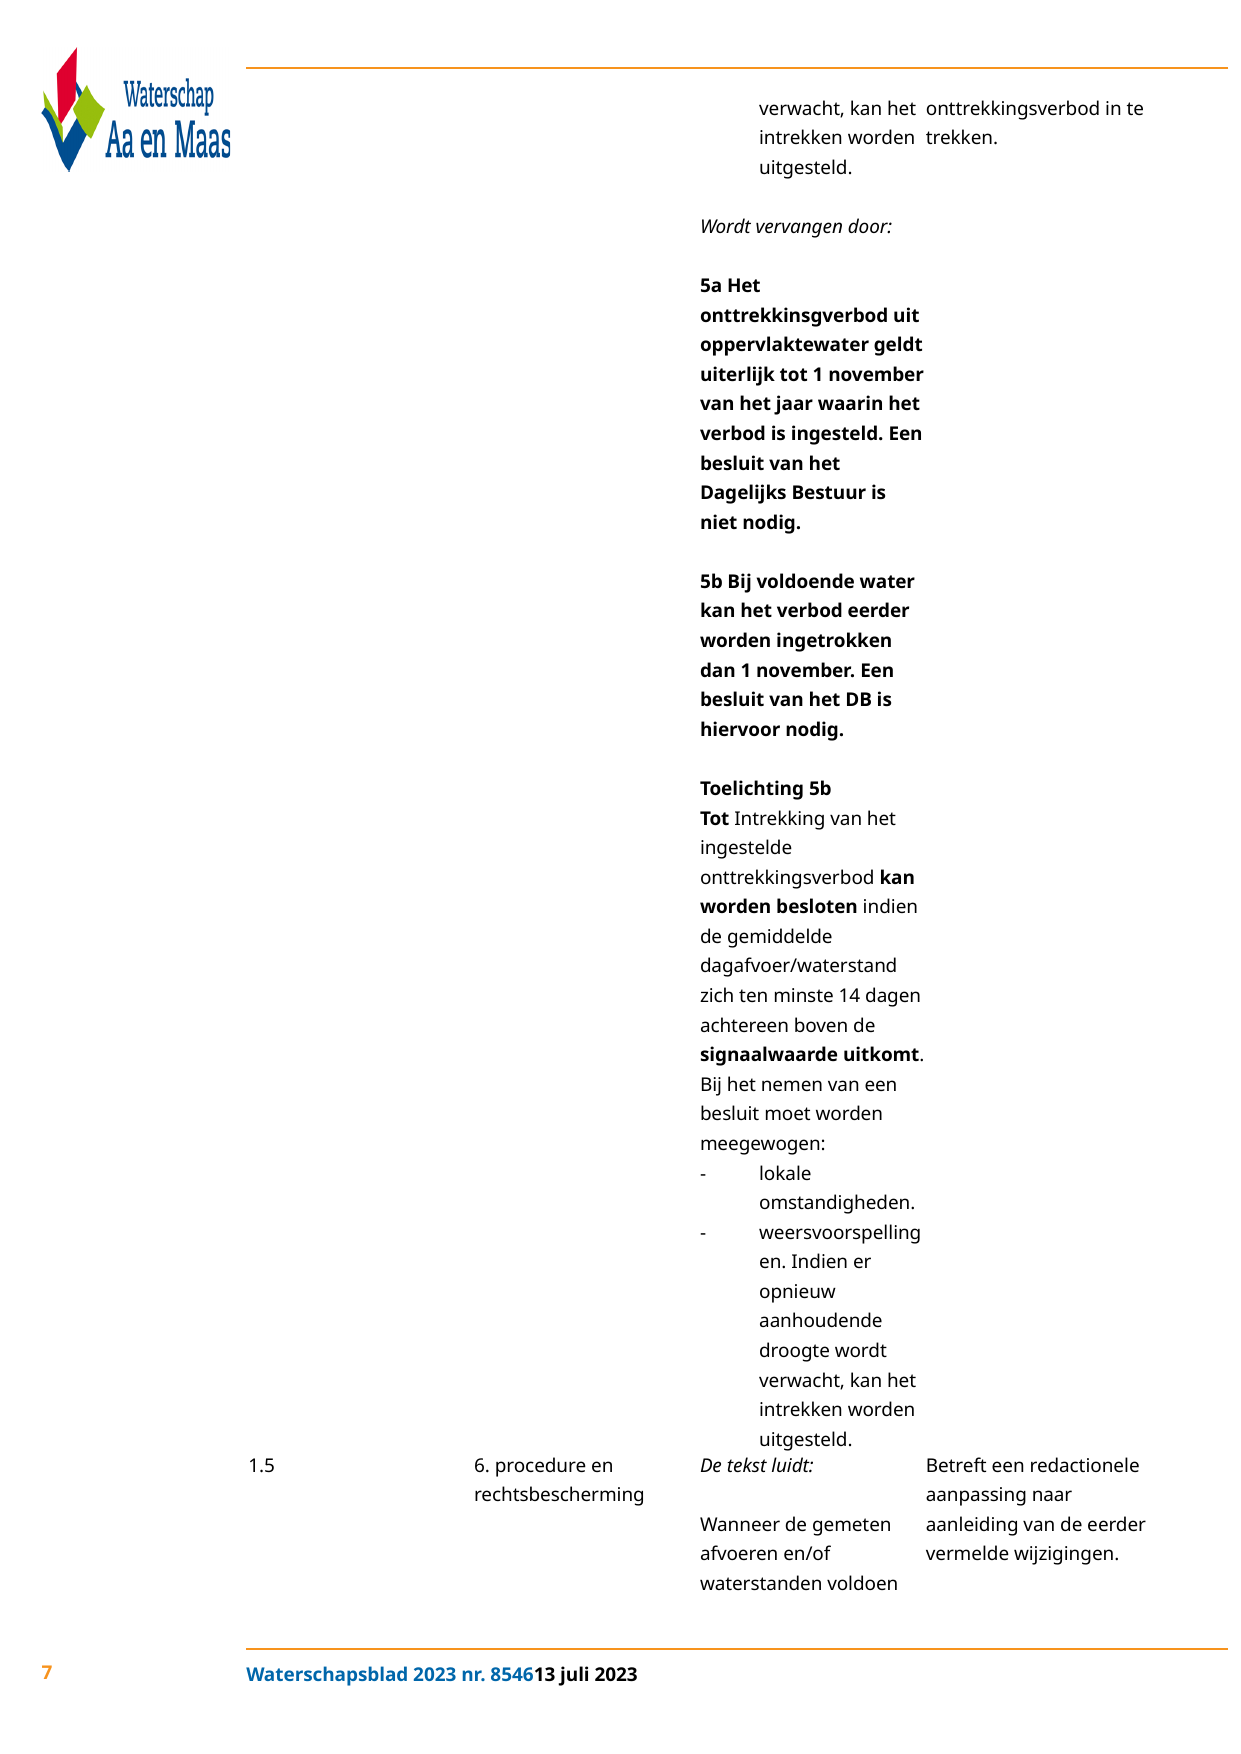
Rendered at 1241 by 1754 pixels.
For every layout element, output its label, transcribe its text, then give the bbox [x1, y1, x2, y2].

table_cell verwacht, kan het intrekken worden uitgesteld. Wordt vervangen door: 5a Het onttrekkinsgverbod uit oppervlaktewater geldt uiterlijk tot 1 november van het jaar waarin het verbod is ingesteld. Een besluit van het Dagelijks Bestuur is niet nodig. 5b Bij voldoende water kan het verbod eerder worden ingetrokken dan 1 november. Een besluit van het DB is hiervoor nodig. Toelichting 5b Tot Intrekking van het ingestelde onttrekkingsverbod kan worden besloten indien de gemiddelde dagafvoer/waterstand zich ten minste 14 dagen achtereen boven de signaalwaarde uitkomt. Bij het nemen van een besluit moet worden meegewogen: lokale omstandigheden. weersvoorspellingen. Indien er opnieuw aanhoudende droogte wordt verwacht, kan het intrekken worden uitgesteld. [700, 95, 926, 1452]
picture [41, 47, 231, 172]
table_cell [248, 95, 474, 1452]
table_cell onttrekkingsverbod in te trekken. [926, 95, 1152, 1452]
table_cell [474, 95, 700, 1452]
table_cell De tekst luidt: Wanneer de gemeten afvoeren en/of waterstanden voldoen [700, 1452, 926, 1596]
table_cell 6. procedure en rechtsbescherming [474, 1452, 700, 1596]
table_cell 1.5 [248, 1452, 474, 1596]
table_cell Betreft een redactionele aanpassing naar aanleiding van de eerder vermelde wijzigingen. [926, 1452, 1152, 1596]
